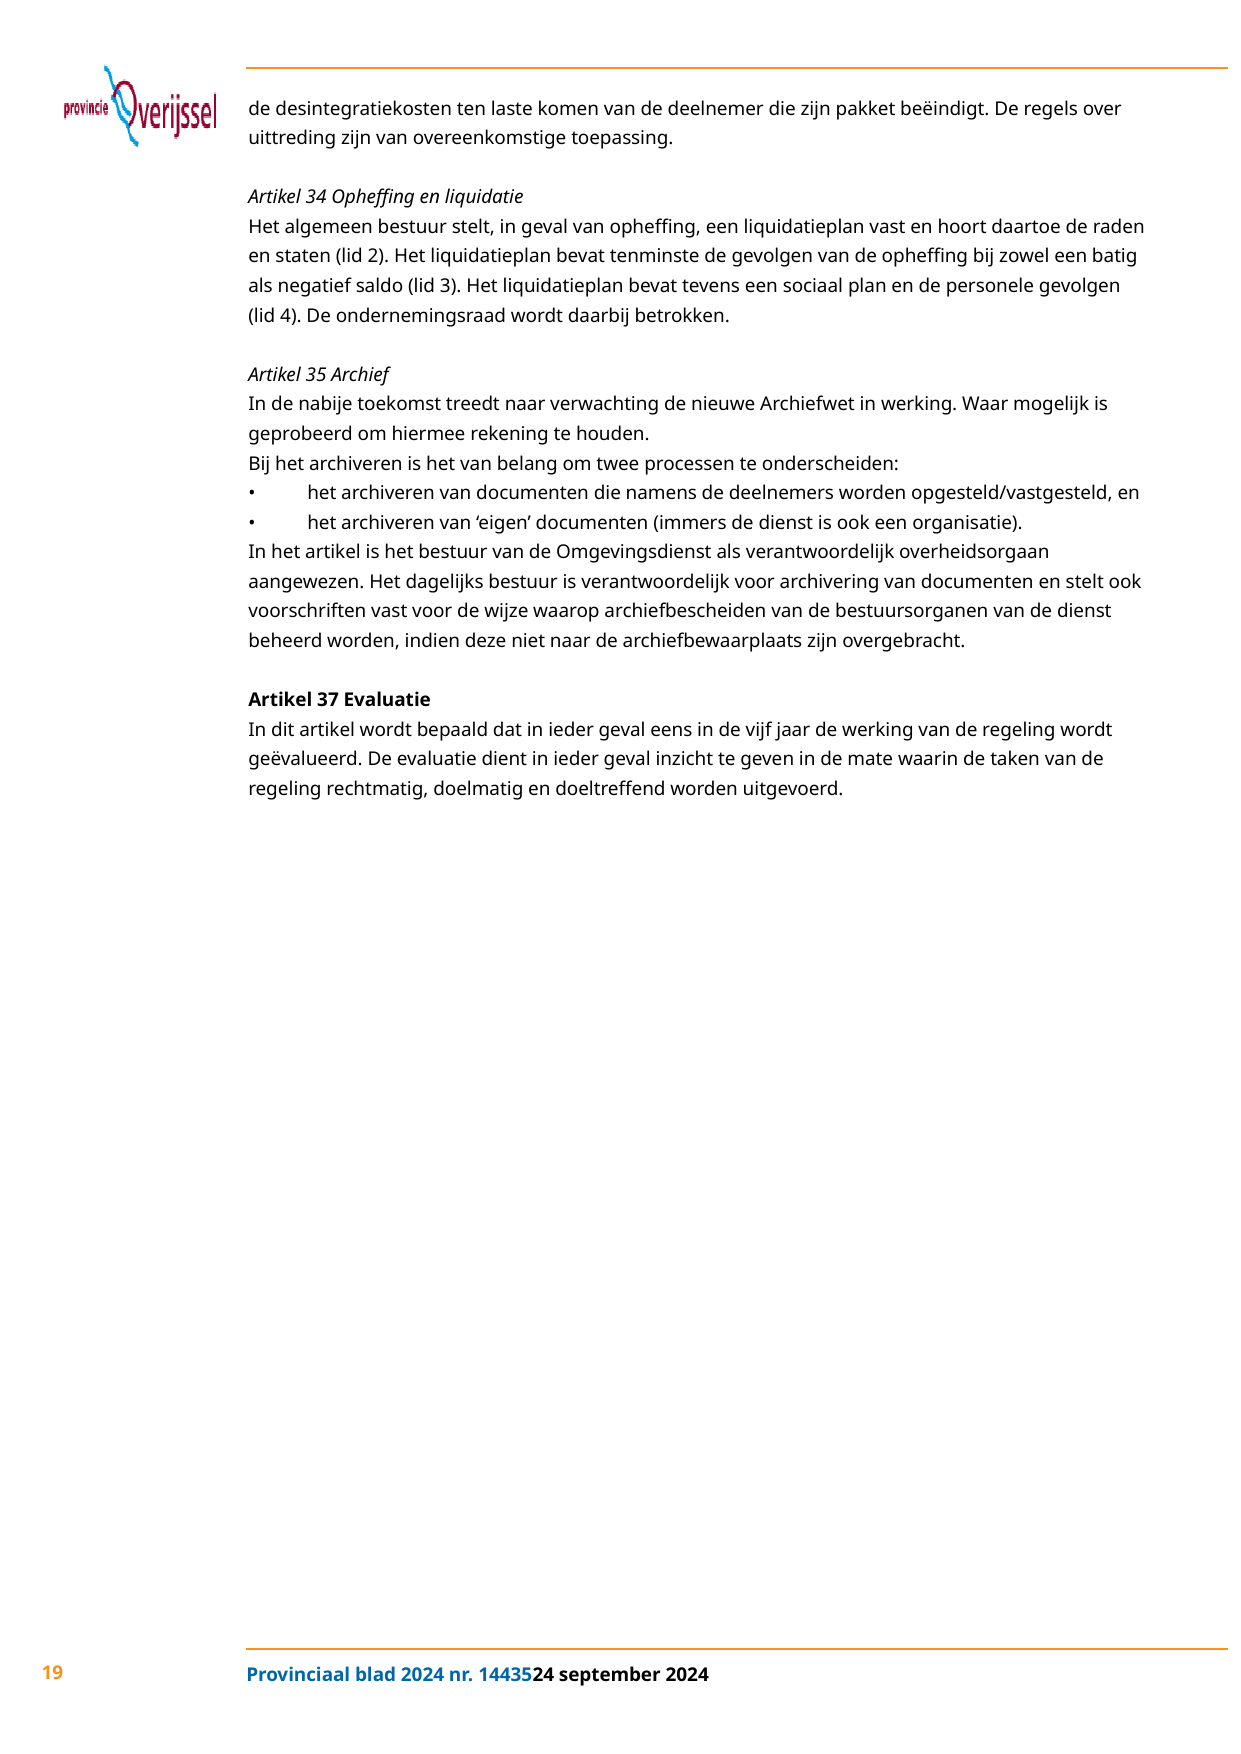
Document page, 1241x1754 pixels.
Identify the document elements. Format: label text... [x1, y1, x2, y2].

text Artikel 34 Opheffing en liquidatie [248, 183, 1152, 209]
text de desintegratiekosten ten laste komen van de deelnemer die zijn pakket beëindigt. De regels over uittreding zijn van overeenkomstige toepassing. [248, 95, 1152, 150]
text Bij het archiveren is het van belang om twee processen te onderscheiden: [248, 450, 1152, 476]
text In dit artikel wordt bepaald dat in ieder geval eens in de vijf jaar de werking van de regeling wordt geëvalueerd. De evaluatie dient in ieder geval inzicht te geven in de mate waarin de taken van de regeling rechtmatig, doelmatig en doeltreffend worden uitgevoerd. [248, 716, 1152, 801]
text In de nabije toekomst treedt naar verwachting de nieuwe Archiefwet in werking. Waar mogelijk is geprobeerd om hiermee rekening te houden. [248, 391, 1152, 446]
list het archiveren van ‘eigen’ documenten (immers de dienst is ook een organisatie). [248, 509, 1152, 535]
text Het algemeen bestuur stelt, in geval van opheffing, een liquidatieplan vast en hoort daartoe de raden en staten (lid 2). Het liquidatieplan bevat tenminste de gevolgen van de opheffing bij zowel een batig als negatief saldo (lid 3). Het liquidatieplan bevat tevens een sociaal plan en de personele gevolgen (lid 4). De ondernemingsraad wordt daarbij betrokken. [248, 213, 1152, 328]
text In het artikel is het bestuur van de Omgevingsdienst als verantwoordelijk overheidsorgaan aangewezen. Het dagelijks bestuur is verantwoordelijk voor archivering van documenten en stelt ook voorschriften vast voor de wijze waarop archiefbescheiden van de bestuursorganen van de dienst beheerd worden, indien deze niet naar de archiefbewaarplaats zijn overgebracht. [248, 538, 1152, 653]
picture [41, 47, 231, 172]
list het archiveren van documenten die namens de deelnemers worden opgesteld/vastgesteld, en [248, 479, 1152, 505]
text Artikel 35 Archief [248, 361, 1152, 387]
text Artikel 37 Evaluatie [248, 686, 1152, 712]
